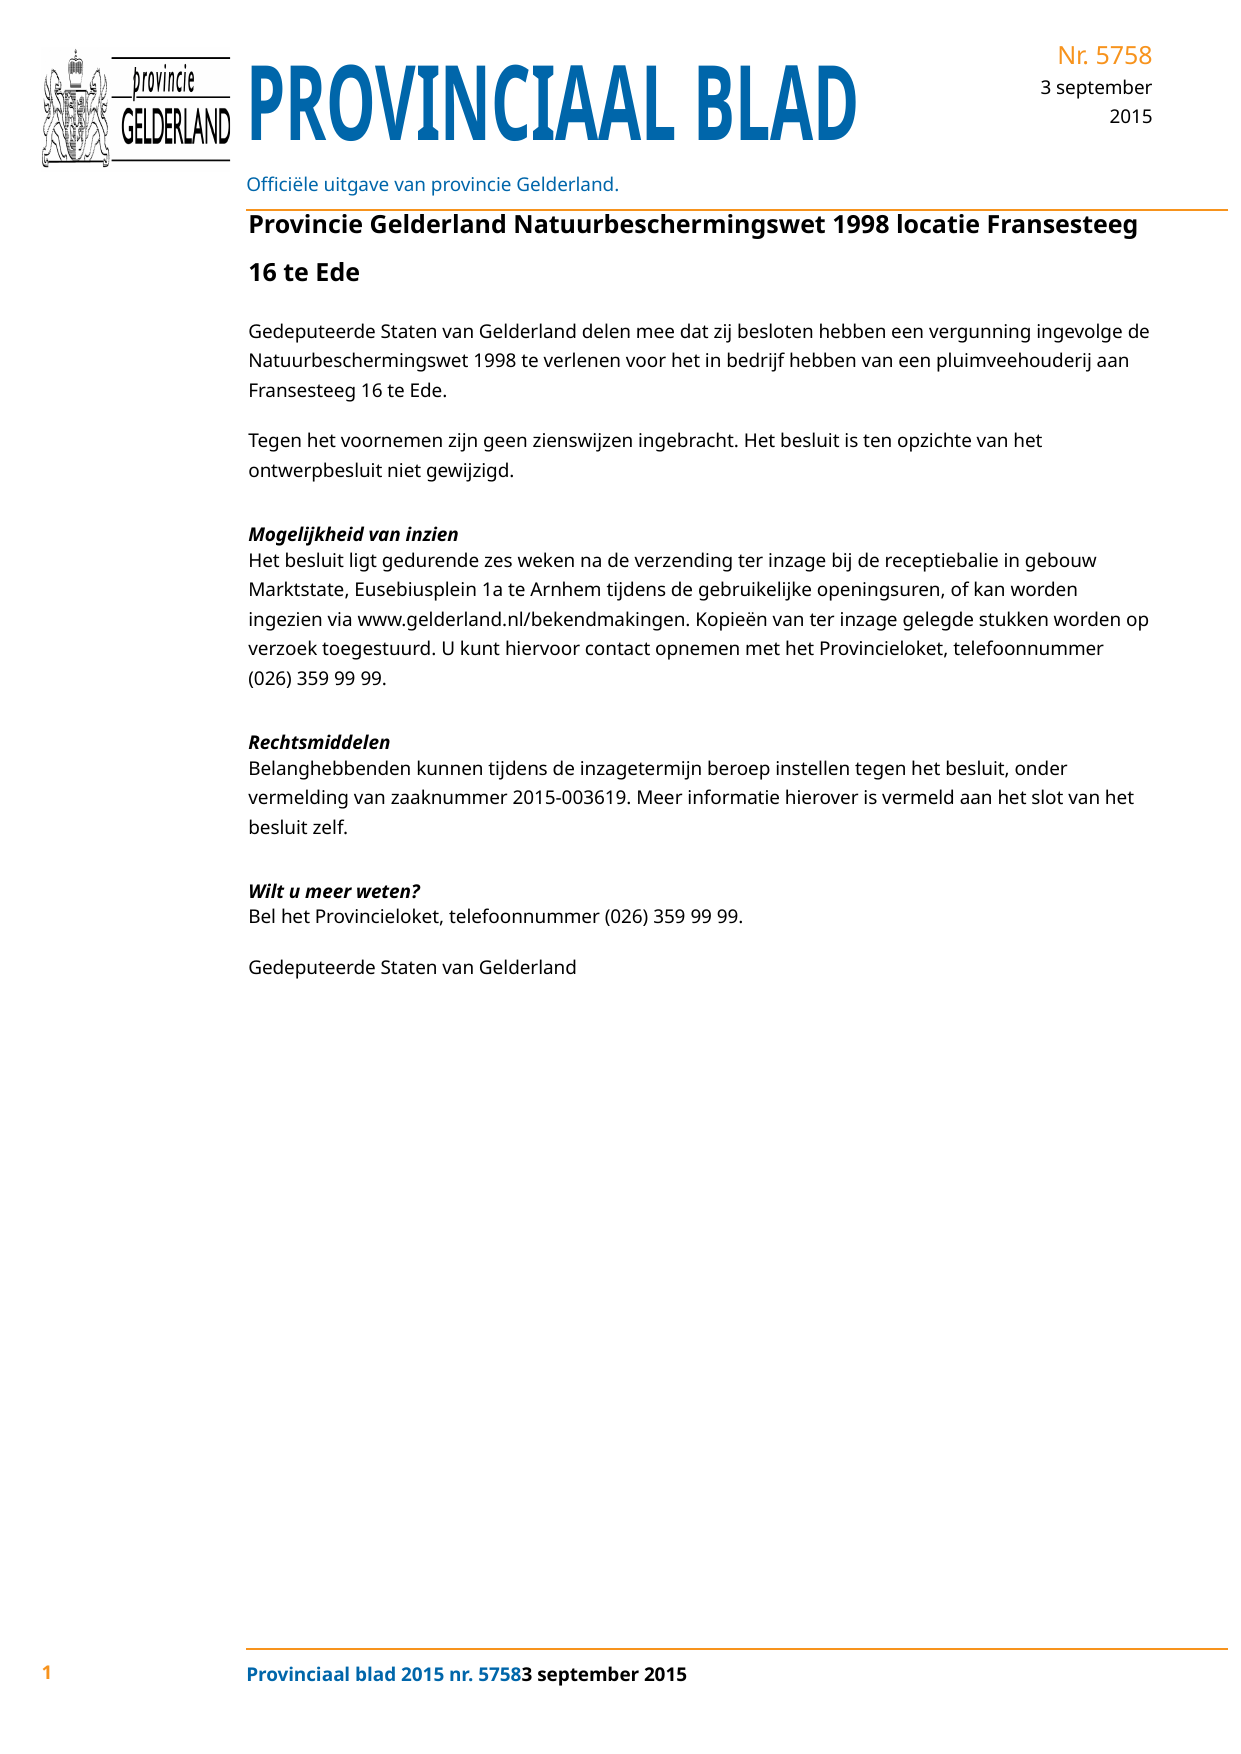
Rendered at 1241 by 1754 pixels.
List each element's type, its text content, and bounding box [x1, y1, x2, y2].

text Gedeputeerde Staten van Gelderland [248, 954, 1152, 980]
text Tegen het voornemen zijn geen zienswijzen ingebracht. Het besluit is ten opzichte van het ontwerpbesluit niet gewijzigd. [248, 427, 1152, 483]
text Mogelijkheid van inzien [248, 521, 1152, 547]
text Provincie Gelderland Natuurbeschermingswet 1998 locatie Fransesteeg 16 te Ede [248, 211, 1152, 288]
text Rechtsmiddelen [248, 729, 1152, 755]
text Het besluit ligt gedurende zes weken na de verzending ter inzage bij de receptiebalie in gebouw Marktstate, Eusebiusplein 1a te Arnhem tijdens de gebruikelijke openingsuren, of kan worden ingezien via www.gelderland.nl/bekendmakingen. Kopieën van ter inzage gelegde stukken worden op verzoek toegestuurd. U kunt hiervoor contact opnemen met het Provincieloket, telefoonnummer (026) 359 99 99. [248, 547, 1152, 691]
text Gedeputeerde Staten van Gelderland delen mee dat zij besloten hebben een vergunning ingevolge de Natuurbeschermingswet 1998 te verlenen voor het in bedrijf hebben van een pluimveehouderij aan Fransesteeg 16 te Ede. [248, 318, 1152, 403]
text Wilt u meer weten? [248, 878, 1152, 904]
picture [41, 47, 231, 172]
text Belanghebbenden kunnen tijdens de inzagetermijn beroep instellen tegen het besluit, onder vermelding van zaaknummer 2015-003619. Meer informatie hierover is vermeld aan het slot van het besluit zelf. [248, 755, 1152, 840]
text Bel het Provincieloket, telefoonnummer (026) 359 99 99. [248, 904, 1152, 929]
